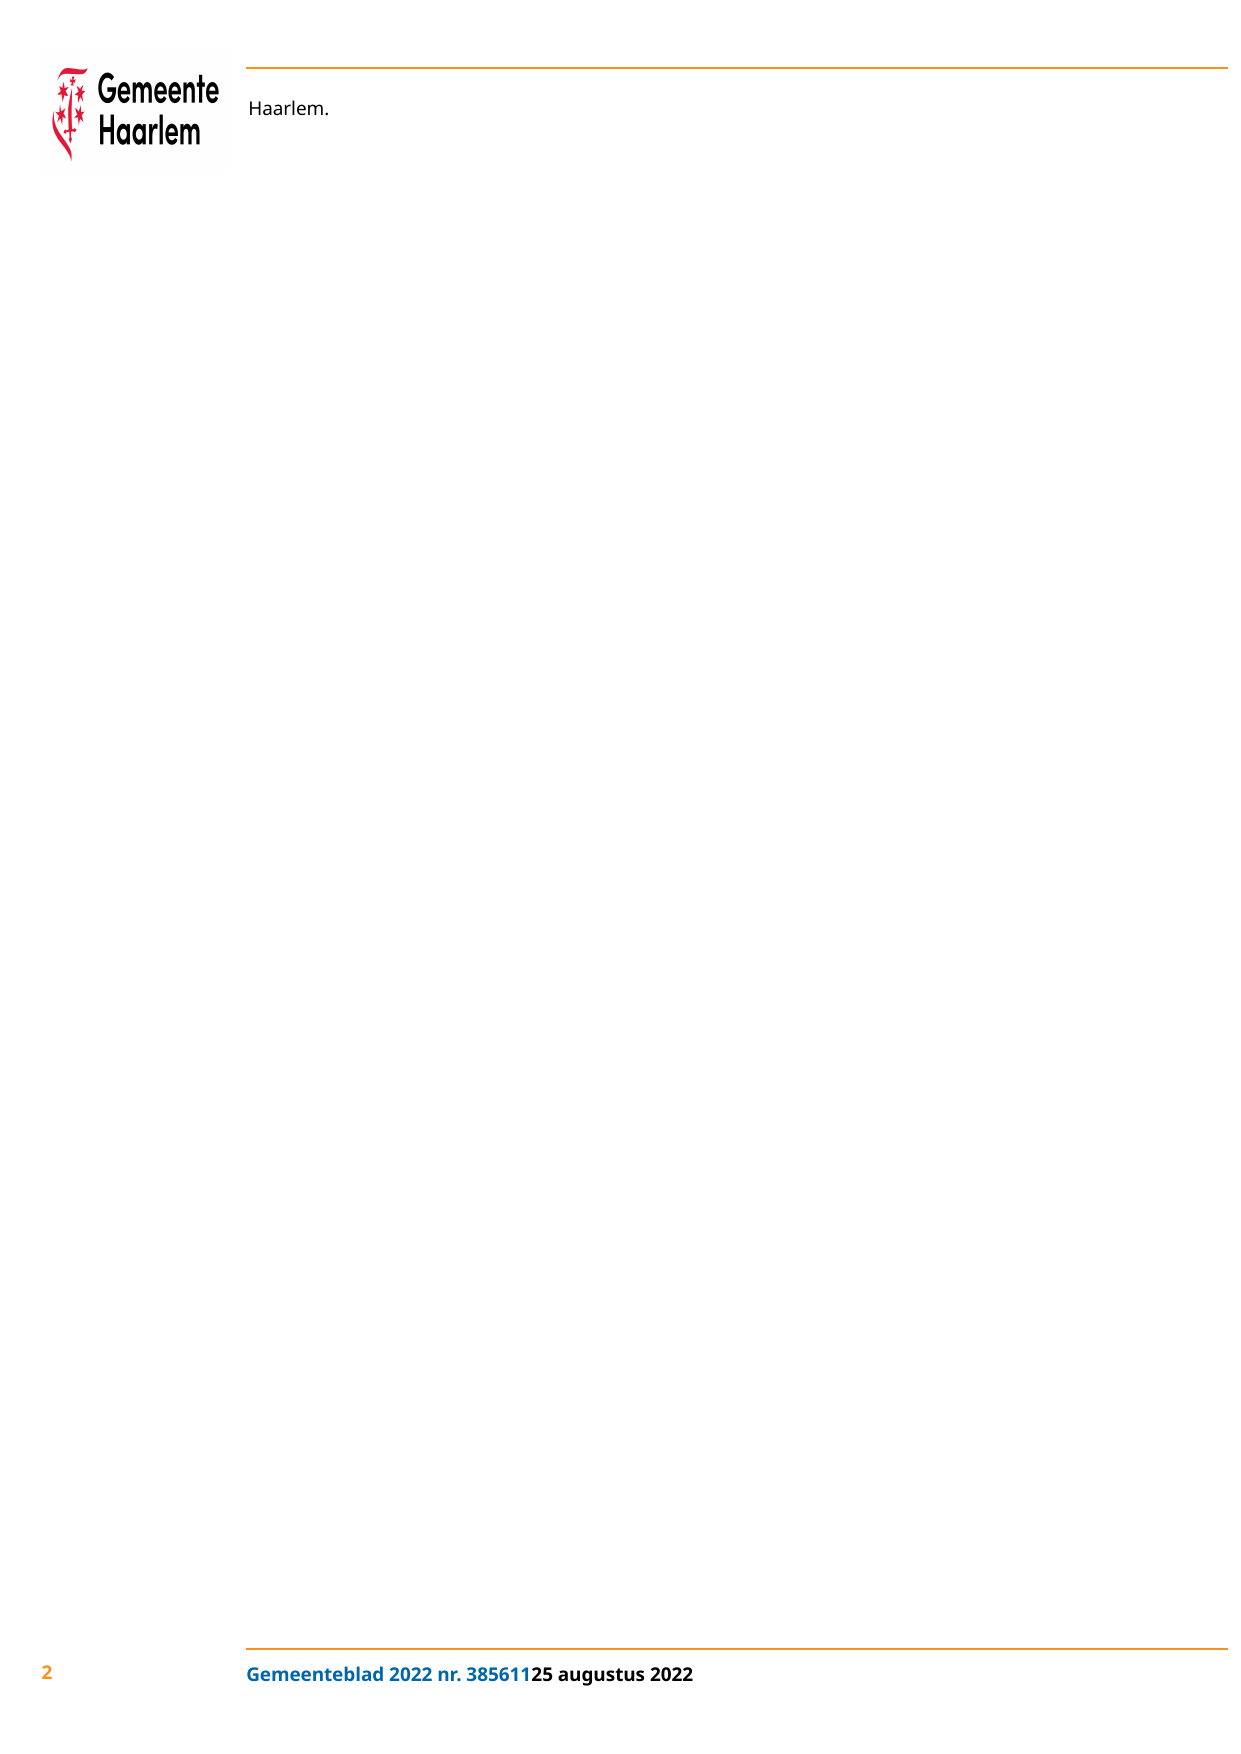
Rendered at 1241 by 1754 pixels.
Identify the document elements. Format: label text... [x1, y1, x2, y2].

picture [41, 47, 231, 172]
text Haarlem. [248, 95, 1152, 121]
